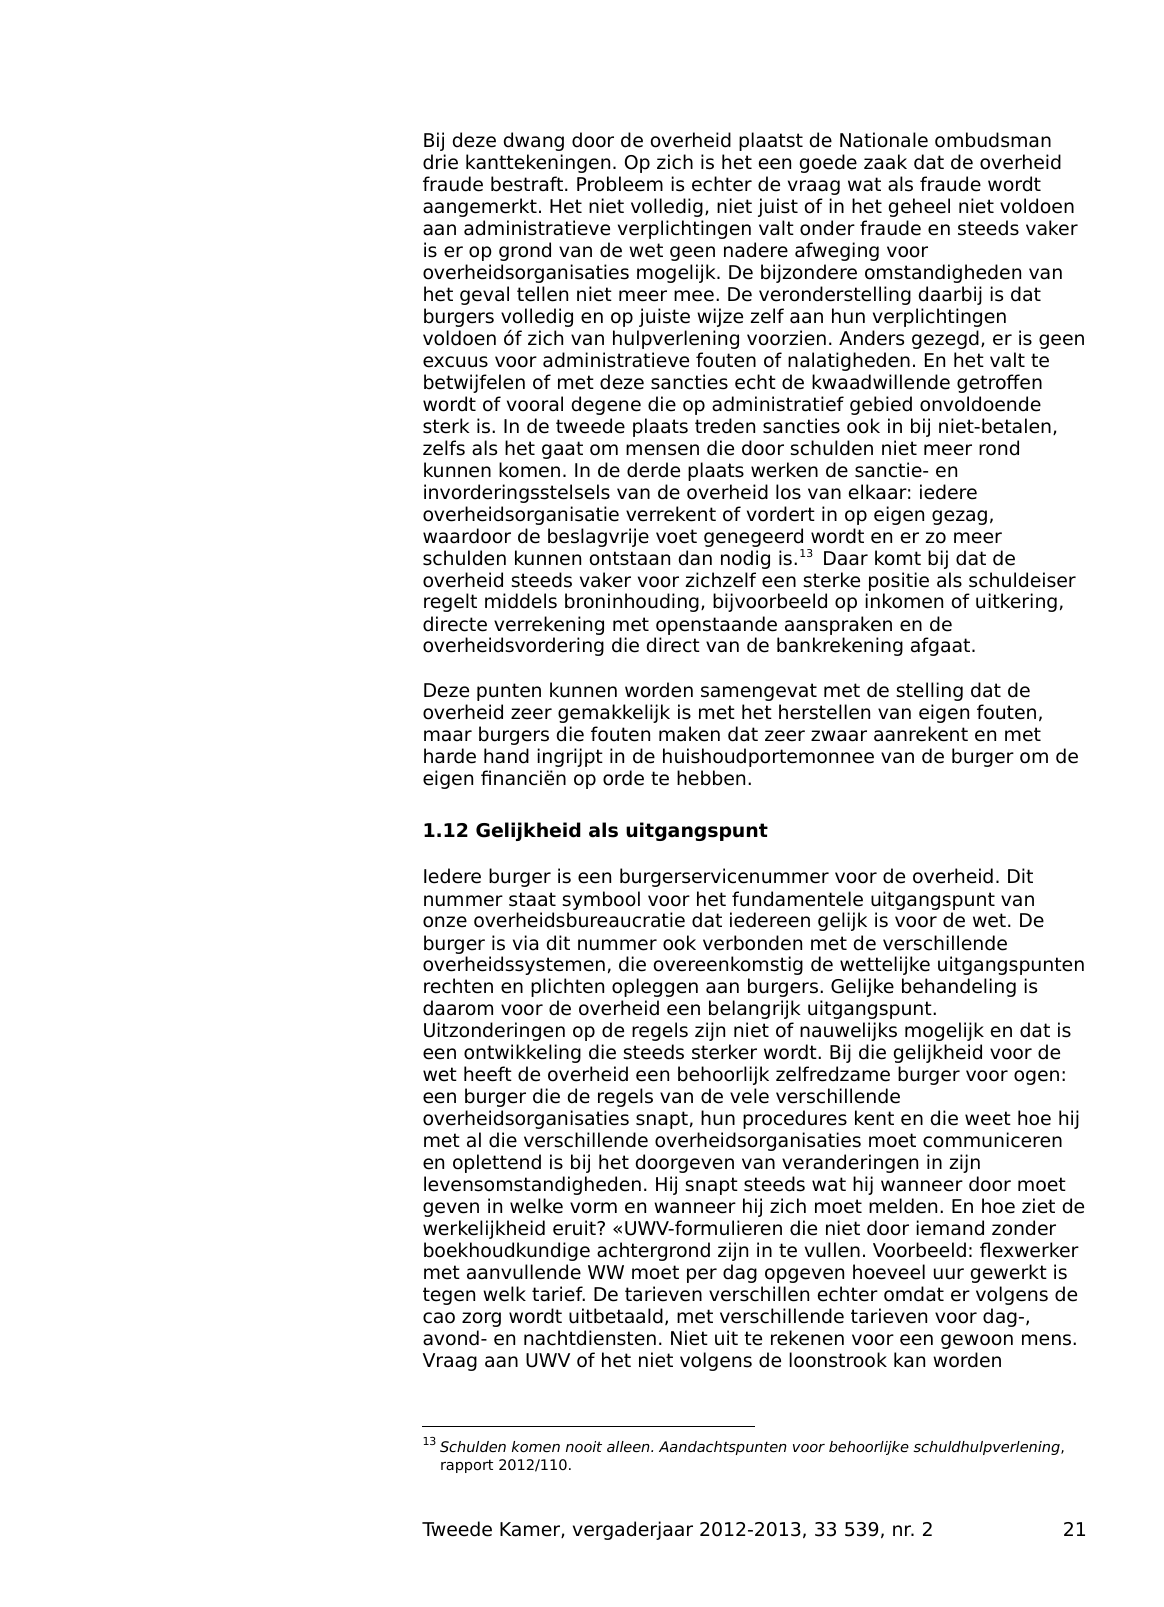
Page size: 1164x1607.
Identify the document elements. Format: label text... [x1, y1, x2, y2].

subtitle 1.12 Gelijkheid als uitgangspunt [422, 819, 1087, 841]
text Iedere burger is een burgerservicenummer voor de overheid. Dit nummer staat symbool voor het fundamentele uitgangspunt van onze overheidsbureaucratie dat iedereen gelijk is voor de wet. De burger is via dit nummer ook verbonden met de verschillende overheidssystemen, die overeenkomstig de wettelijke uitgangspunten rechten en plichten opleggen aan burgers. Gelijke behandeling is daarom voor de overheid een belangrijk uitgangspunt. Uitzonderingen op de regels zijn niet of nauwelijks mogelijk en dat is een ontwikkeling die steeds sterker wordt. Bij die gelijkheid voor de wet heeft de overheid een behoorlijk zelfredzame burger voor ogen: een burger die de regels van de vele verschillende overheidsorganisaties snapt, hun procedures kent en die weet hoe hij met al die verschillende overheidsorganisaties moet communiceren en oplettend is bij het doorgeven van veranderingen in zijn levensomstandigheden. Hij snapt steeds wat hij wanneer door moet geven in welke vorm en wanneer hij zich moet melden. En hoe ziet de werkelijkheid eruit? «UWV-formulieren die niet door iemand zonder boekhoudkundige achtergrond zijn in te vullen. Voorbeeld: flexwerker met aanvullende WW moet per dag opgeven hoeveel uur gewerkt is tegen welk tarief. De tarieven verschillen echter omdat er volgens de cao zorg wordt uitbetaald, met verschillende tarieven voor dag-, avond- en nachtdiensten. Niet uit te rekenen voor een gewoon mens. Vraag aan UWV of het niet volgens de loonstrook kan worden [422, 866, 1087, 1372]
text Deze punten kunnen worden samengevat met de stelling dat de overheid zeer gemakkelijk is met het herstellen van eigen fouten, maar burgers die fouten maken dat zeer zwaar aanrekent en met harde hand ingrijpt in de huishoudportemonnee van de burger om de eigen financiën op orde te hebben. [422, 679, 1087, 789]
text Bij deze dwang door de overheid plaatst de Nationale ombudsman drie kanttekeningen. Op zich is het een goede zaak dat de overheid fraude bestraft. Probleem is echter de vraag wat als fraude wordt aangemerkt. Het niet volledig, niet juist of in het geheel niet voldoen aan administratieve verplichtingen valt onder fraude en steeds vaker is er op grond van de wet geen nadere afweging voor overheidsorganisaties mogelijk. De bijzondere omstandigheden van het geval tellen niet meer mee. De veronderstelling daarbij is dat burgers volledig en op juiste wijze zelf aan hun verplichtingen voldoen óf zich van hulpverlening voorzien. Anders gezegd, er is geen excuus voor administratieve fouten of nalatigheden. En het valt te betwijfelen of met deze sancties echt de kwaadwillende getroffen wordt of vooral degene die op administratief gebied onvoldoende sterk is. In de tweede plaats treden sancties ook in bij niet-betalen, zelfs als het gaat om mensen die door schulden niet meer rond kunnen komen. In de derde plaats werken de sanctie- en invorderingsstelsels van de overheid los van elkaar: iedere overheidsorganisatie verrekent of vordert in op eigen gezag, waardoor de beslagvrije voet genegeerd wordt en er zo meer schulden kunnen ontstaan dan nodig is. Daar komt bij dat de overheid steeds vaker voor zichzelf een sterke positie als schuldeiser regelt middels broninhouding, bijvoorbeeld op inkomen of uitkering, directe verrekening met openstaande aanspraken en de overheidsvordering die direct van de bankrekening afgaat. [422, 130, 1087, 657]
text Schulden komen nooit alleen. Aandachtspunten voor behoorlijke schuldhulpverlening, rapport 2012/110. [422, 1435, 1087, 1474]
